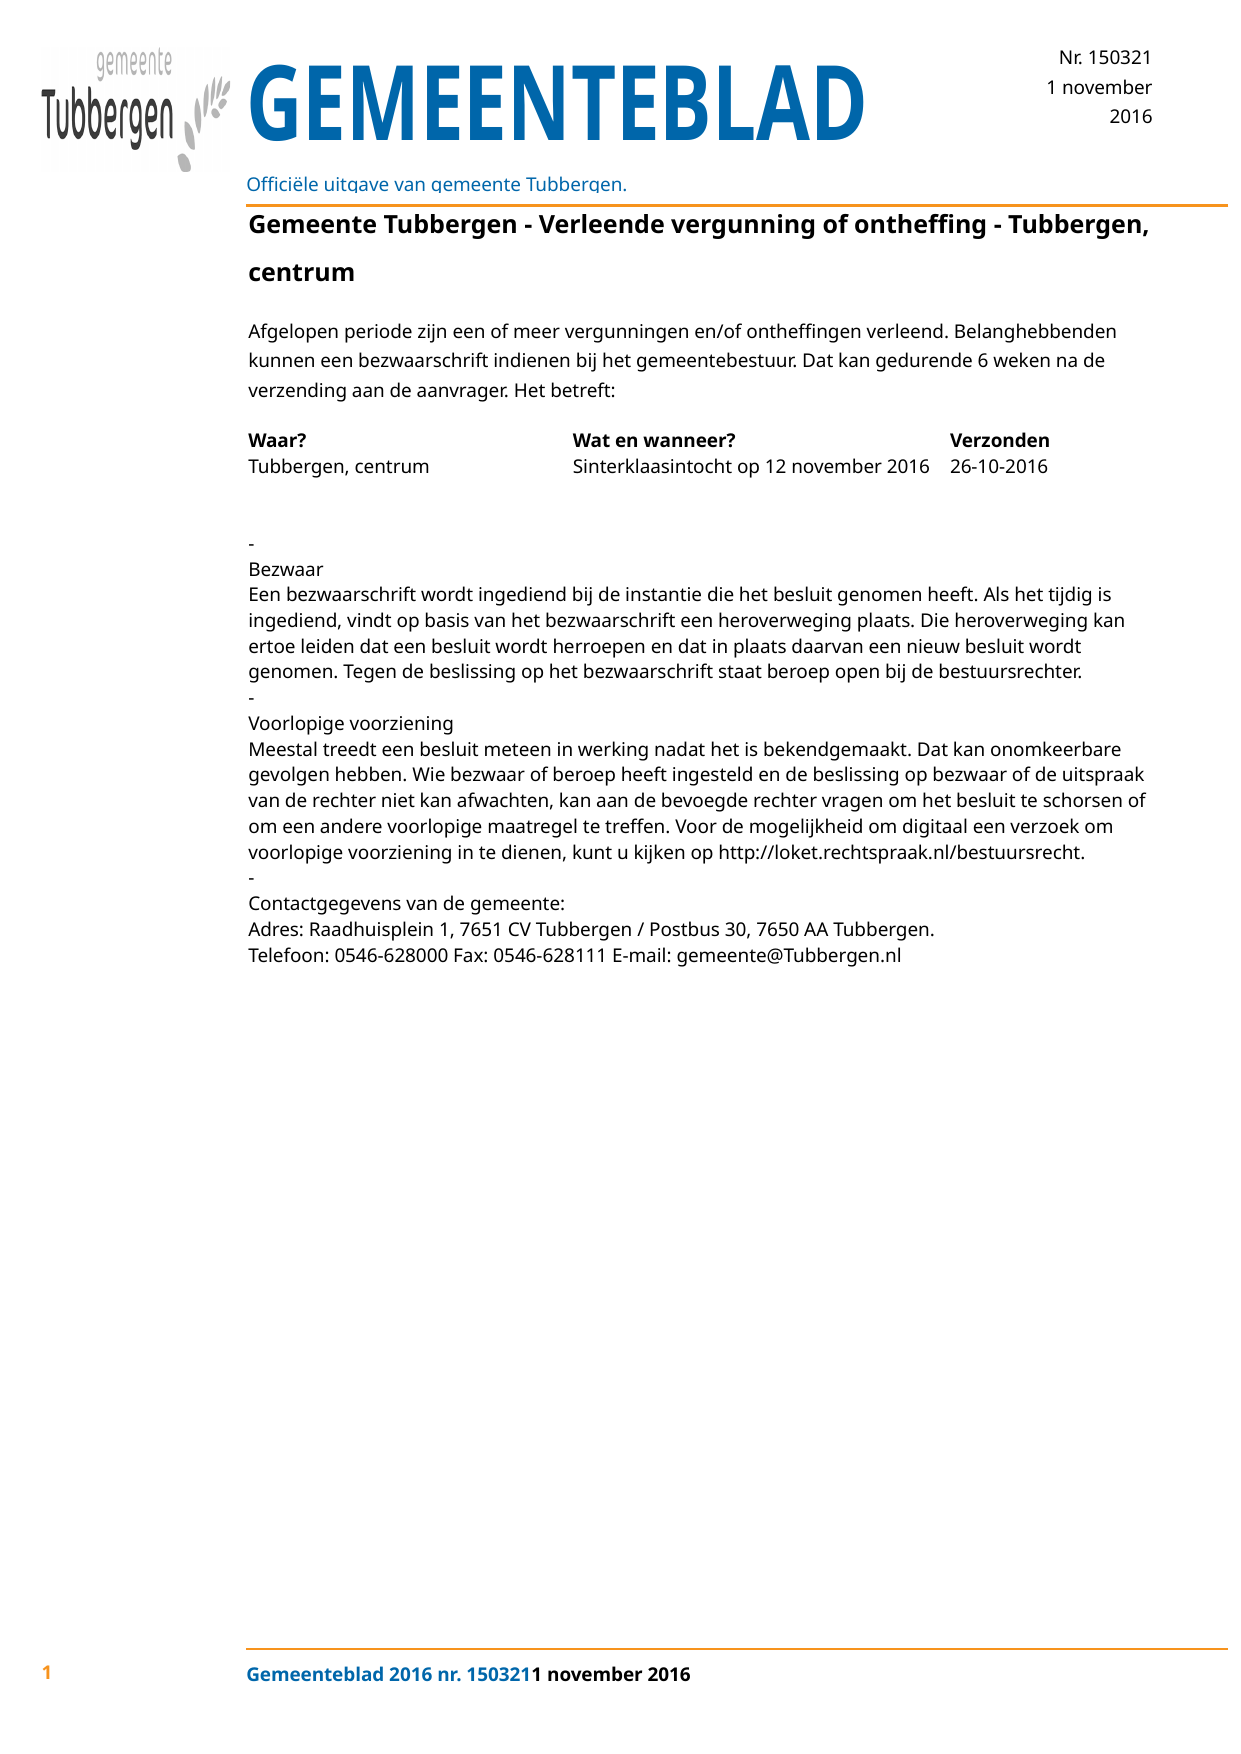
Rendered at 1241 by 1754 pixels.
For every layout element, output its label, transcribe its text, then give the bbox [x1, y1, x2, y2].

text Adres: Raadhuisplein 1, 7651 CV Tubbergen / Postbus 30, 7650 AA Tubbergen. [248, 916, 1152, 942]
text Meestal treedt een besluit meteen in werking nadat het is bekendgemaakt. Dat kan onomkeerbare gevolgen hebben. Wie bezwaar of beroep heeft ingesteld en de beslissing op bezwaar of de uitspraak van de rechter niet kan afwachten, kan aan de bevoegde rechter vragen om het besluit te schorsen of om een andere voorlopige maatregel te treffen. Voor de mogelijkheid om digitaal een verzoek om voorlopige voorziening in te dienen, kunt u kijken op http://loket.rechtspraak.nl/bestuursrecht. [248, 736, 1152, 864]
table_header Verzonden [950, 428, 1152, 453]
text Gemeente Tubbergen - Verleende vergunning of ontheffing - Tubbergen, centrum [248, 207, 1152, 288]
text Contactgegevens van de gemeente: [248, 890, 1152, 916]
text Bezwaar [248, 556, 1152, 582]
text Voorlopige voorziening [248, 710, 1152, 736]
text - [248, 864, 1152, 890]
text Een bezwaarschrift wordt ingediend bij de instantie die het besluit genomen heeft. Als het tijdig is ingediend, vindt op basis van het bezwaarschrift een heroverweging plaats. Die heroverweging kan ertoe leiden dat een besluit wordt herroepen en dat in plaats daarvan een nieuw besluit wordt genomen. Tegen de beslissing op het bezwaarschrift staat beroep open bij de bestuursrechter. [248, 582, 1152, 684]
picture [41, 47, 231, 172]
table_header Wat en wanneer? [573, 428, 950, 453]
table_cell Sinterklaasintocht op 12 november 2016 [573, 453, 950, 479]
text - [248, 684, 1152, 710]
text Telefoon: 0546-628000 Fax: 0546-628111 E-mail: gemeente@Tubbergen.nl [248, 942, 1152, 967]
table_cell 26-10-2016 [950, 453, 1152, 479]
text Afgelopen periode zijn een of meer vergunningen en/of ontheffingen verleend. Belanghebbenden kunnen een bezwaarschrift indienen bij het gemeentebestuur. Dat kan gedurende 6 weken na de verzending aan de aanvrager. Het betreft: [248, 318, 1152, 403]
table_header Waar? [248, 428, 573, 453]
table_cell Tubbergen, centrum [248, 453, 573, 479]
text - [248, 530, 1152, 556]
